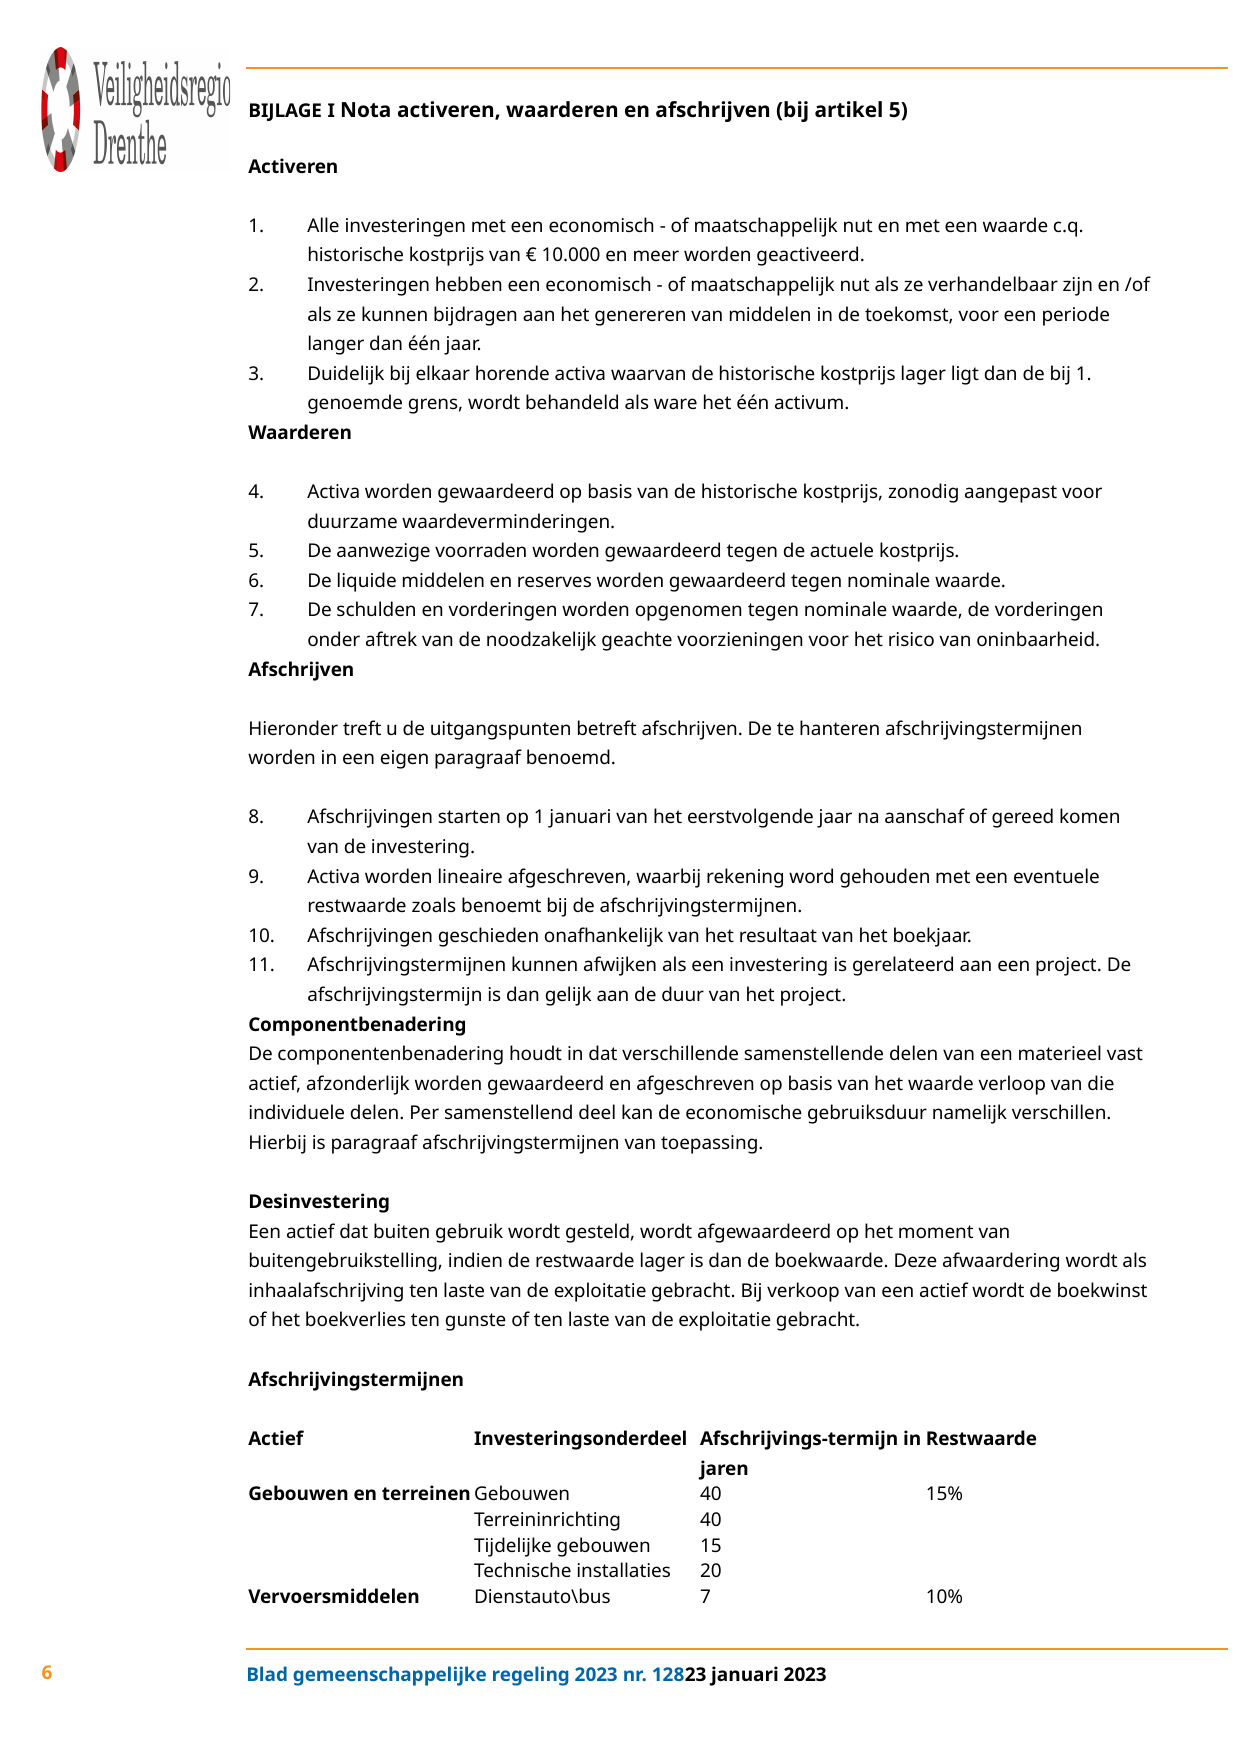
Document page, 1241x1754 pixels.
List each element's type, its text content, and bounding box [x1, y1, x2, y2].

text De componentenbenadering houdt in dat verschillende samenstellende delen van een materieel vast actief, afzonderlijk worden gewaardeerd en afgeschreven op basis van het waarde verloop van die individuele delen. Per samenstellend deel kan de economische gebruiksduur namelijk verschillen. Hierbij is paragraaf afschrijvingstermijnen van toepassing. [248, 1040, 1152, 1155]
list De liquide middelen en reserves worden gewaardeerd tegen nominale waarde. [248, 567, 1152, 593]
table_cell [248, 1506, 474, 1532]
text Hieronder treft u de uitgangspunten betreft afschrijven. De te hanteren afschrijvingstermijnen worden in een eigen paragraaf benoemd. [248, 715, 1152, 770]
list Afschrijvingen geschieden onafhankelijk van het resultaat van het boekjaar. [248, 922, 1152, 948]
table_header Investeringsonderdeel [474, 1425, 700, 1480]
list Afschrijvingen starten op 1 januari van het eerstvolgende jaar na aanschaf of gereed komen van de investering. [248, 804, 1152, 859]
table_cell [926, 1506, 1152, 1532]
table_cell Vervoersmiddelen [248, 1583, 474, 1609]
table_header Afschrijvings-termijn in jaren [700, 1425, 926, 1480]
table_cell Dienstauto\bus [474, 1583, 700, 1609]
table_cell Terreininrichting [474, 1506, 700, 1532]
table_cell Tijdelijke gebouwen [474, 1532, 700, 1558]
table_cell 20 [700, 1558, 926, 1583]
text Desinvestering [248, 1188, 1152, 1214]
text Afschrijvingstermijnen [248, 1366, 1152, 1392]
table_cell [926, 1532, 1152, 1558]
text BIJLAGE I Nota activeren, waarderen en afschrijven (bij artikel 5) [248, 95, 1152, 123]
list Investeringen hebben een economisch - of maatschappelijk nut als ze verhandelbaar zijn en /of als ze kunnen bijdragen aan het genereren van middelen in de toekomst, voor een periode langer dan één jaar. [248, 271, 1152, 356]
text Een actief dat buiten gebruik wordt gesteld, wordt afgewaardeerd op het moment van buitengebruikstelling, indien de restwaarde lager is dan de boekwaarde. Deze afwaardering wordt als inhaalafschrijving ten laste van de exploitatie gebracht. Bij verkoop van een actief wordt de boekwinst of het boekverlies ten gunste of ten laste van de exploitatie gebracht. [248, 1218, 1152, 1332]
list Activa worden gewaardeerd op basis van de historische kostprijs, zonodig aangepast voor duurzame waardeverminderingen. [248, 478, 1152, 534]
text Afschrijven [248, 656, 1152, 682]
table_cell 7 [700, 1583, 926, 1609]
table_cell 10% [926, 1583, 1152, 1609]
list De schulden en vorderingen worden opgenomen tegen nominale waarde, de vorderingen onder aftrek van de noodzakelijk geachte voorzieningen voor het risico van oninbaarheid. [248, 597, 1152, 652]
table_header Restwaarde [926, 1425, 1152, 1480]
table_cell Gebouwen [474, 1480, 700, 1506]
picture [41, 47, 231, 172]
table_cell [248, 1532, 474, 1558]
table_header Actief [248, 1425, 474, 1480]
table_cell 40 [700, 1506, 926, 1532]
list De aanwezige voorraden worden gewaardeerd tegen de actuele kostprijs. [248, 537, 1152, 563]
list Afschrijvingstermijnen kunnen afwijken als een investering is gerelateerd aan een project. De afschrijvingstermijn is dan gelijk aan de duur van het project. [248, 952, 1152, 1007]
table_cell [248, 1558, 474, 1583]
table_cell [926, 1558, 1152, 1583]
table_cell 40 [700, 1480, 926, 1506]
table_cell 15% [926, 1480, 1152, 1506]
list Duidelijk bij elkaar horende activa waarvan de historische kostprijs lager ligt dan de bij 1. genoemde grens, wordt behandeld als ware het één activum. [248, 360, 1152, 415]
text Activeren [248, 153, 1152, 179]
table_cell Technische installaties [474, 1558, 700, 1583]
table_cell 15 [700, 1532, 926, 1558]
text Waarderen [248, 419, 1152, 445]
list Activa worden lineaire afgeschreven, waarbij rekening word gehouden met een eventuele restwaarde zoals benoemt bij de afschrijvingstermijnen. [248, 863, 1152, 918]
list Alle investeringen met een economisch - of maatschappelijk nut en met een waarde c.q. historische kostprijs van € 10.000 en meer worden geactiveerd. [248, 212, 1152, 267]
text Componentbenadering [248, 1011, 1152, 1037]
table_cell Gebouwen en terreinen [248, 1480, 474, 1506]
